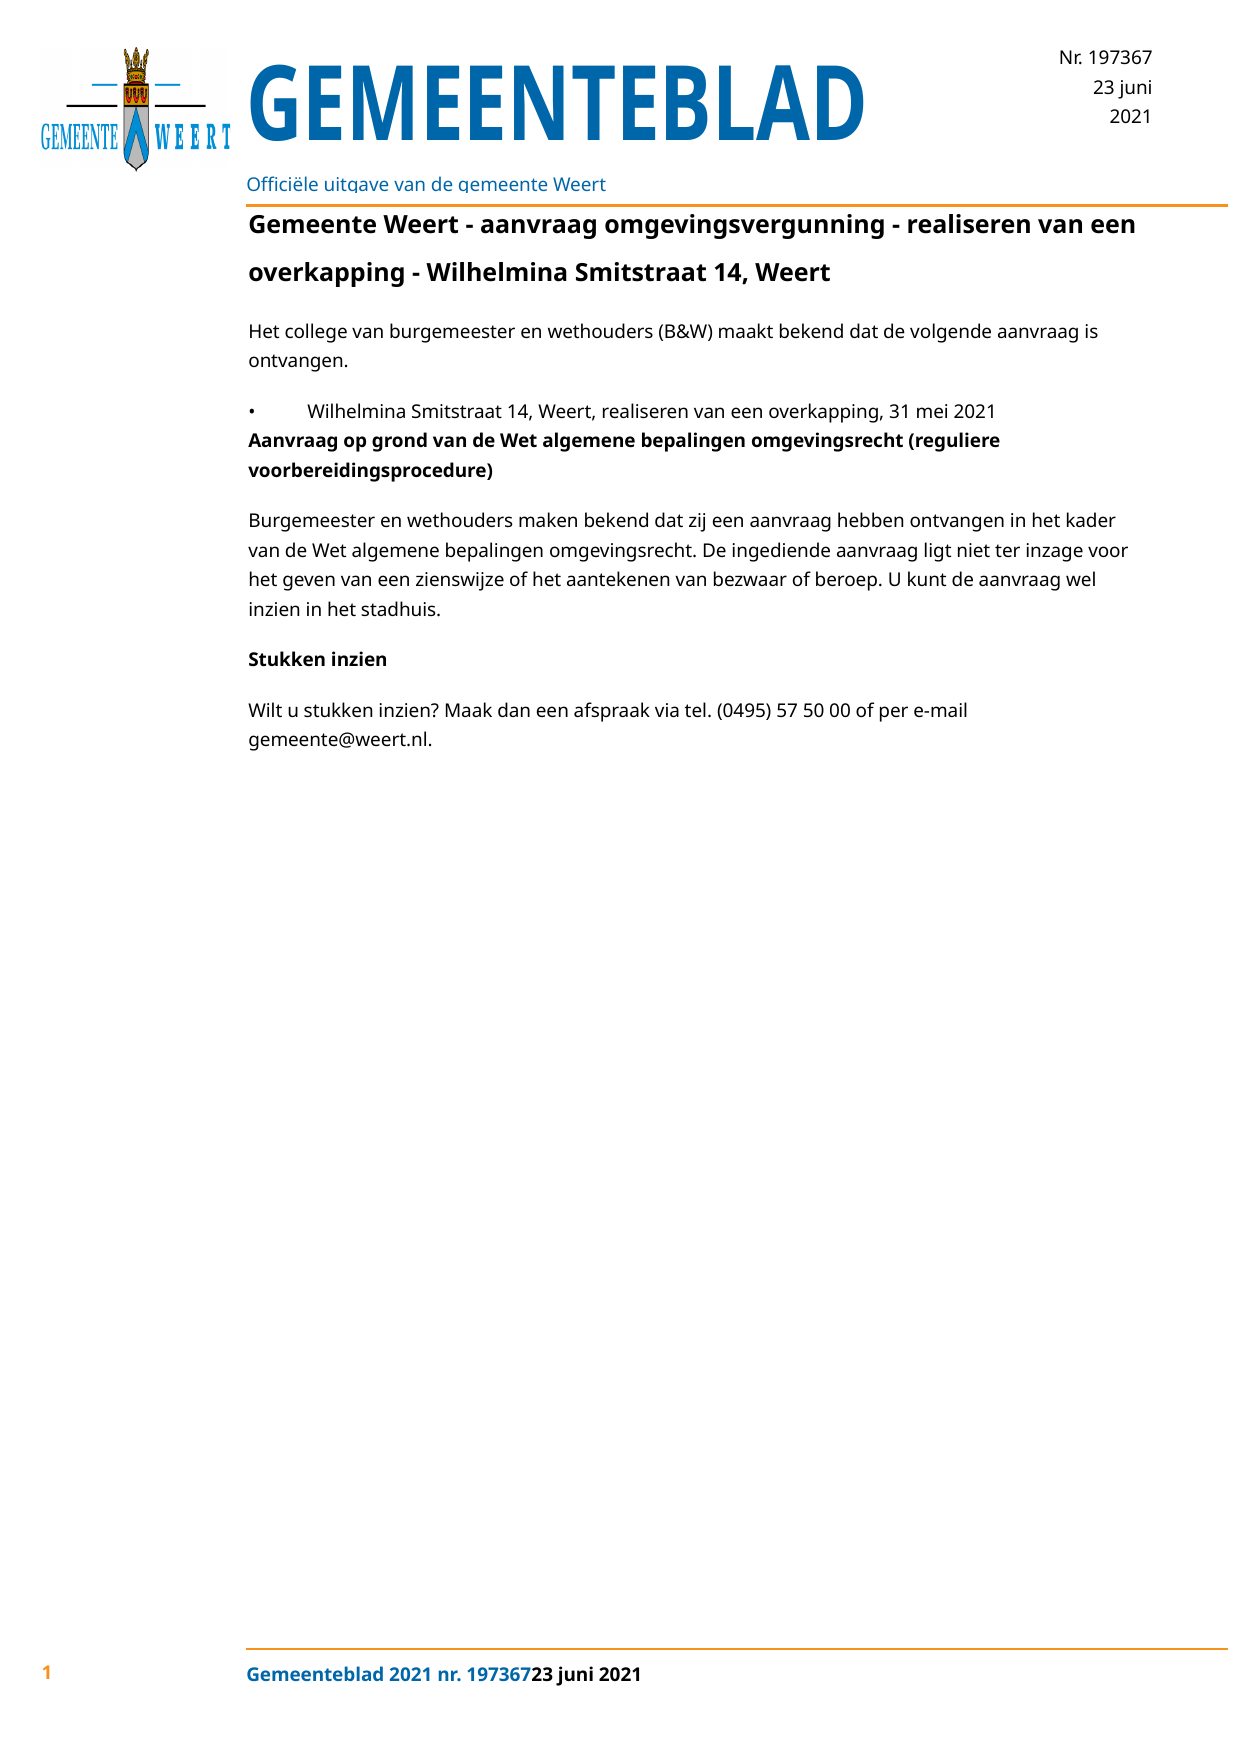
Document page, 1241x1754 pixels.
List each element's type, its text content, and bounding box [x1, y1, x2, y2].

text Burgemeester en wethouders maken bekend dat zij een aanvraag hebben ontvangen in het kader van de Wet algemene bepalingen omgevingsrecht. De ingediende aanvraag ligt niet ter inzage voor het geven van een zienswijze of het aantekenen van bezwaar of beroep. U kunt de aanvraag wel inzien in het stadhuis. [248, 507, 1152, 622]
picture [41, 47, 231, 172]
text Stukken inzien [248, 647, 1152, 672]
text Het college van burgemeester en wethouders (B&W) maakt bekend dat de volgende aanvraag is ontvangen. [248, 318, 1152, 373]
text Aanvraag op grond van de Wet algemene bepalingen omgevingsrecht (reguliere voorbereidingsprocedure) [248, 427, 1152, 483]
list Wilhelmina Smitstraat 14, Weert, realiseren van een overkapping, 31 mei 2021 [248, 398, 1152, 424]
text Gemeente Weert - aanvraag omgevingsvergunning - realiseren van een overkapping - Wilhelmina Smitstraat 14, Weert [248, 207, 1152, 288]
text Wilt u stukken inzien? Maak dan een afspraak via tel. (0495) 57 50 00 of per e-mail gemeente@weert.nl. [248, 697, 1152, 752]
